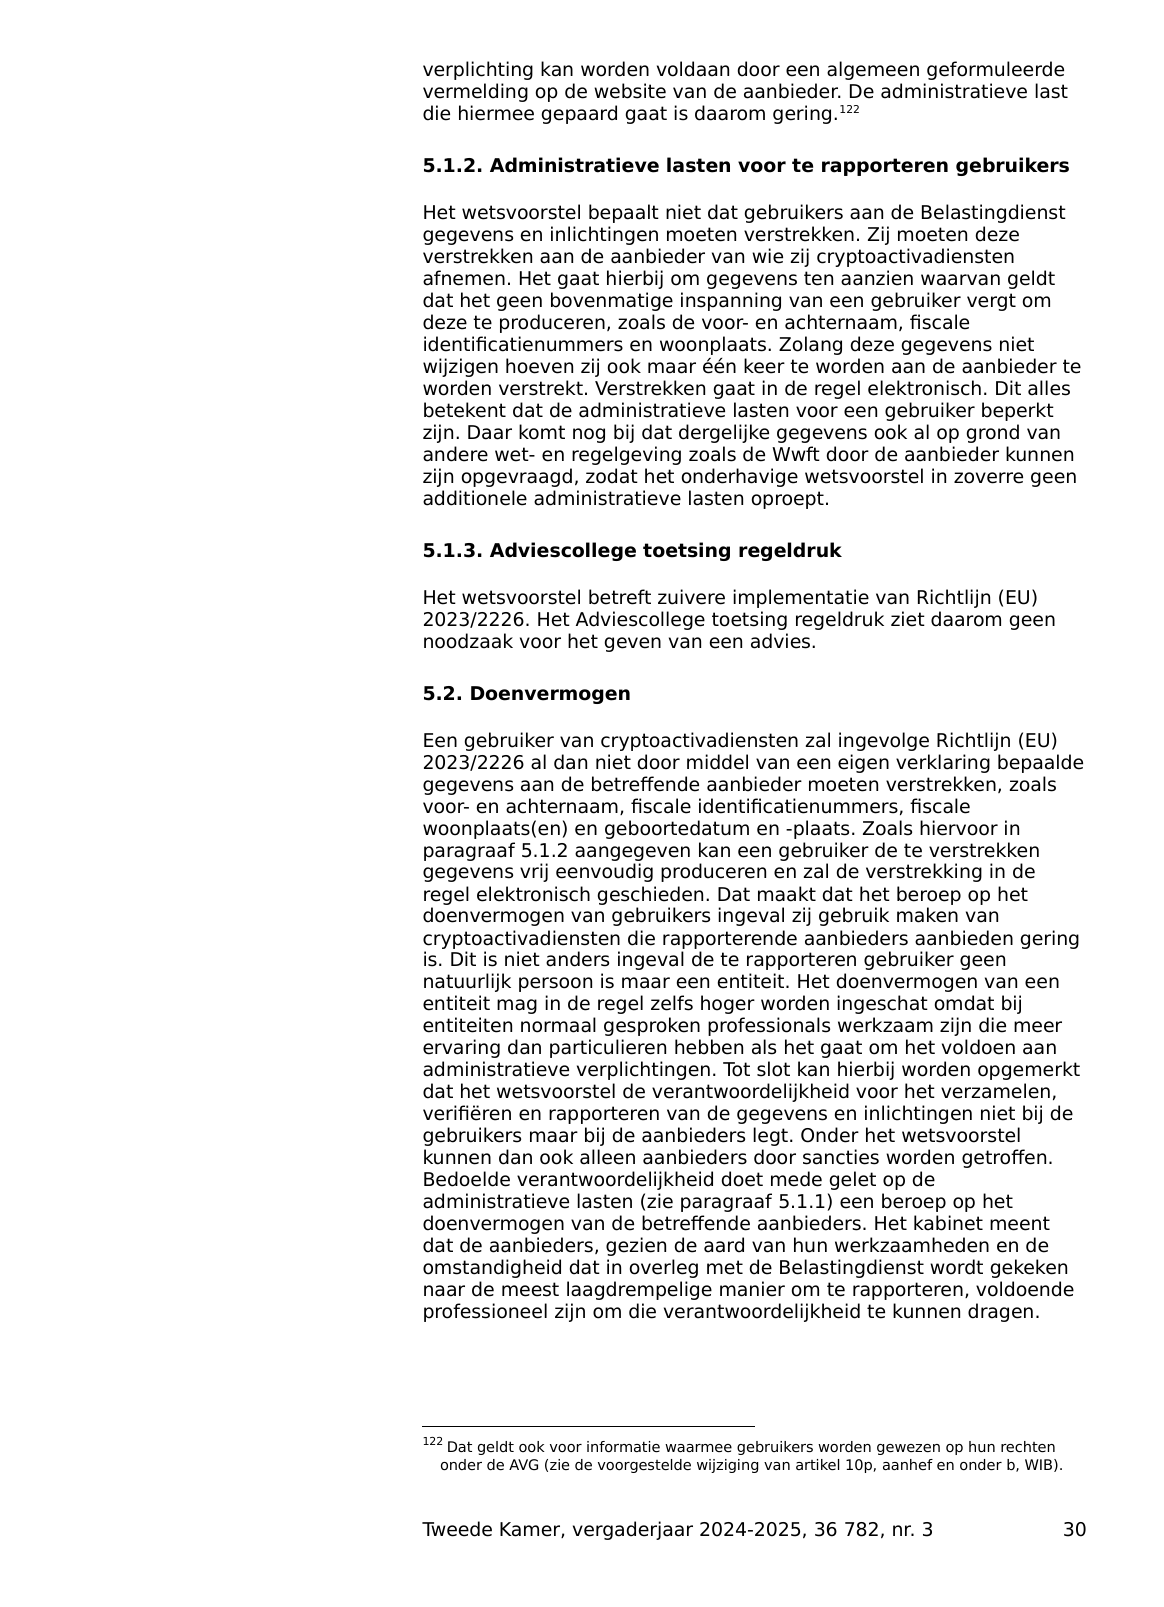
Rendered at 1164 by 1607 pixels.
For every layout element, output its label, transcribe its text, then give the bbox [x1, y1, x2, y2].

text Het wetsvoorstel bepaalt niet dat gebruikers aan de Belastingdienst gegevens en inlichtingen moeten verstrekken. Zij moeten deze verstrekken aan de aanbieder van wie zij cryptoactivadiensten afnemen. Het gaat hierbij om gegevens ten aanzien waarvan geldt dat het geen bovenmatige inspanning van een gebruiker vergt om deze te produceren, zoals de voor- en achternaam, fiscale identificatienummers en woonplaats. Zolang deze gegevens niet wijzigen hoeven zij ook maar één keer te worden aan de aanbieder te worden verstrekt. Verstrekken gaat in de regel elektronisch. Dit alles betekent dat de administratieve lasten voor een gebruiker beperkt zijn. Daar komt nog bij dat dergelijke gegevens ook al op grond van andere wet- en regelgeving zoals de Wwft door de aanbieder kunnen zijn opgevraagd, zodat het onderhavige wetsvoorstel in zoverre geen additionele administratieve lasten oproept. [422, 202, 1087, 510]
subtitle 5.2. Doenvermogen [422, 683, 1087, 704]
subtitle 5.1.2. Administratieve lasten voor te rapporteren gebruikers [422, 155, 1087, 177]
text Dat geldt ook voor informatie waarmee gebruikers worden gewezen op hun rechten onder de AVG (zie de voorgestelde wijziging van artikel 10p, aanhef en onder b, WIB). [422, 1435, 1087, 1474]
subtitle 5.1.3. Adviescollege toetsing regeldruk [422, 540, 1087, 562]
text verplichting kan worden voldaan door een algemeen geformuleerde vermelding op de website van de aanbieder. De administratieve last die hiermee gepaard gaat is daarom gering. [422, 59, 1087, 125]
text Het wetsvoorstel betreft zuivere implementatie van Richtlijn (EU) 2023/2226. Het Adviescollege toetsing regeldruk ziet daarom geen noodzaak voor het geven van een advies. [422, 587, 1087, 653]
text Een gebruiker van cryptoactivadiensten zal ingevolge Richtlijn (EU) 2023/2226 al dan niet door middel van een eigen verklaring bepaalde gegevens aan de betreffende aanbieder moeten verstrekken, zoals voor- en achternaam, fiscale identificatienummers, fiscale woonplaats(en) en geboortedatum en -plaats. Zoals hiervoor in paragraaf 5.1.2 aangegeven kan een gebruiker de te verstrekken gegevens vrij eenvoudig produceren en zal de verstrekking in de regel elektronisch geschieden. Dat maakt dat het beroep op het doenvermogen van gebruikers ingeval zij gebruik maken van cryptoactivadiensten die rapporterende aanbieders aanbieden gering is. Dit is niet anders ingeval de te rapporteren gebruiker geen natuurlijk persoon is maar een entiteit. Het doenvermogen van een entiteit mag in de regel zelfs hoger worden ingeschat omdat bij entiteiten normaal gesproken professionals werkzaam zijn die meer ervaring dan particulieren hebben als het gaat om het voldoen aan administratieve verplichtingen. Tot slot kan hierbij worden opgemerkt dat het wetsvoorstel de verantwoordelijkheid voor het verzamelen, verifiëren en rapporteren van de gegevens en inlichtingen niet bij de gebruikers maar bij de aanbieders legt. Onder het wetsvoorstel kunnen dan ook alleen aanbieders door sancties worden getroffen. Bedoelde verantwoordelijkheid doet mede gelet op de administratieve lasten (zie paragraaf 5.1.1) een beroep op het doenvermogen van de betreffende aanbieders. Het kabinet meent dat de aanbieders, gezien de aard van hun werkzaamheden en de omstandigheid dat in overleg met de Belastingdienst wordt gekeken naar de meest laagdrempelige manier om te rapporteren, voldoende professioneel zijn om die verantwoordelijkheid te kunnen dragen. [422, 729, 1087, 1323]
